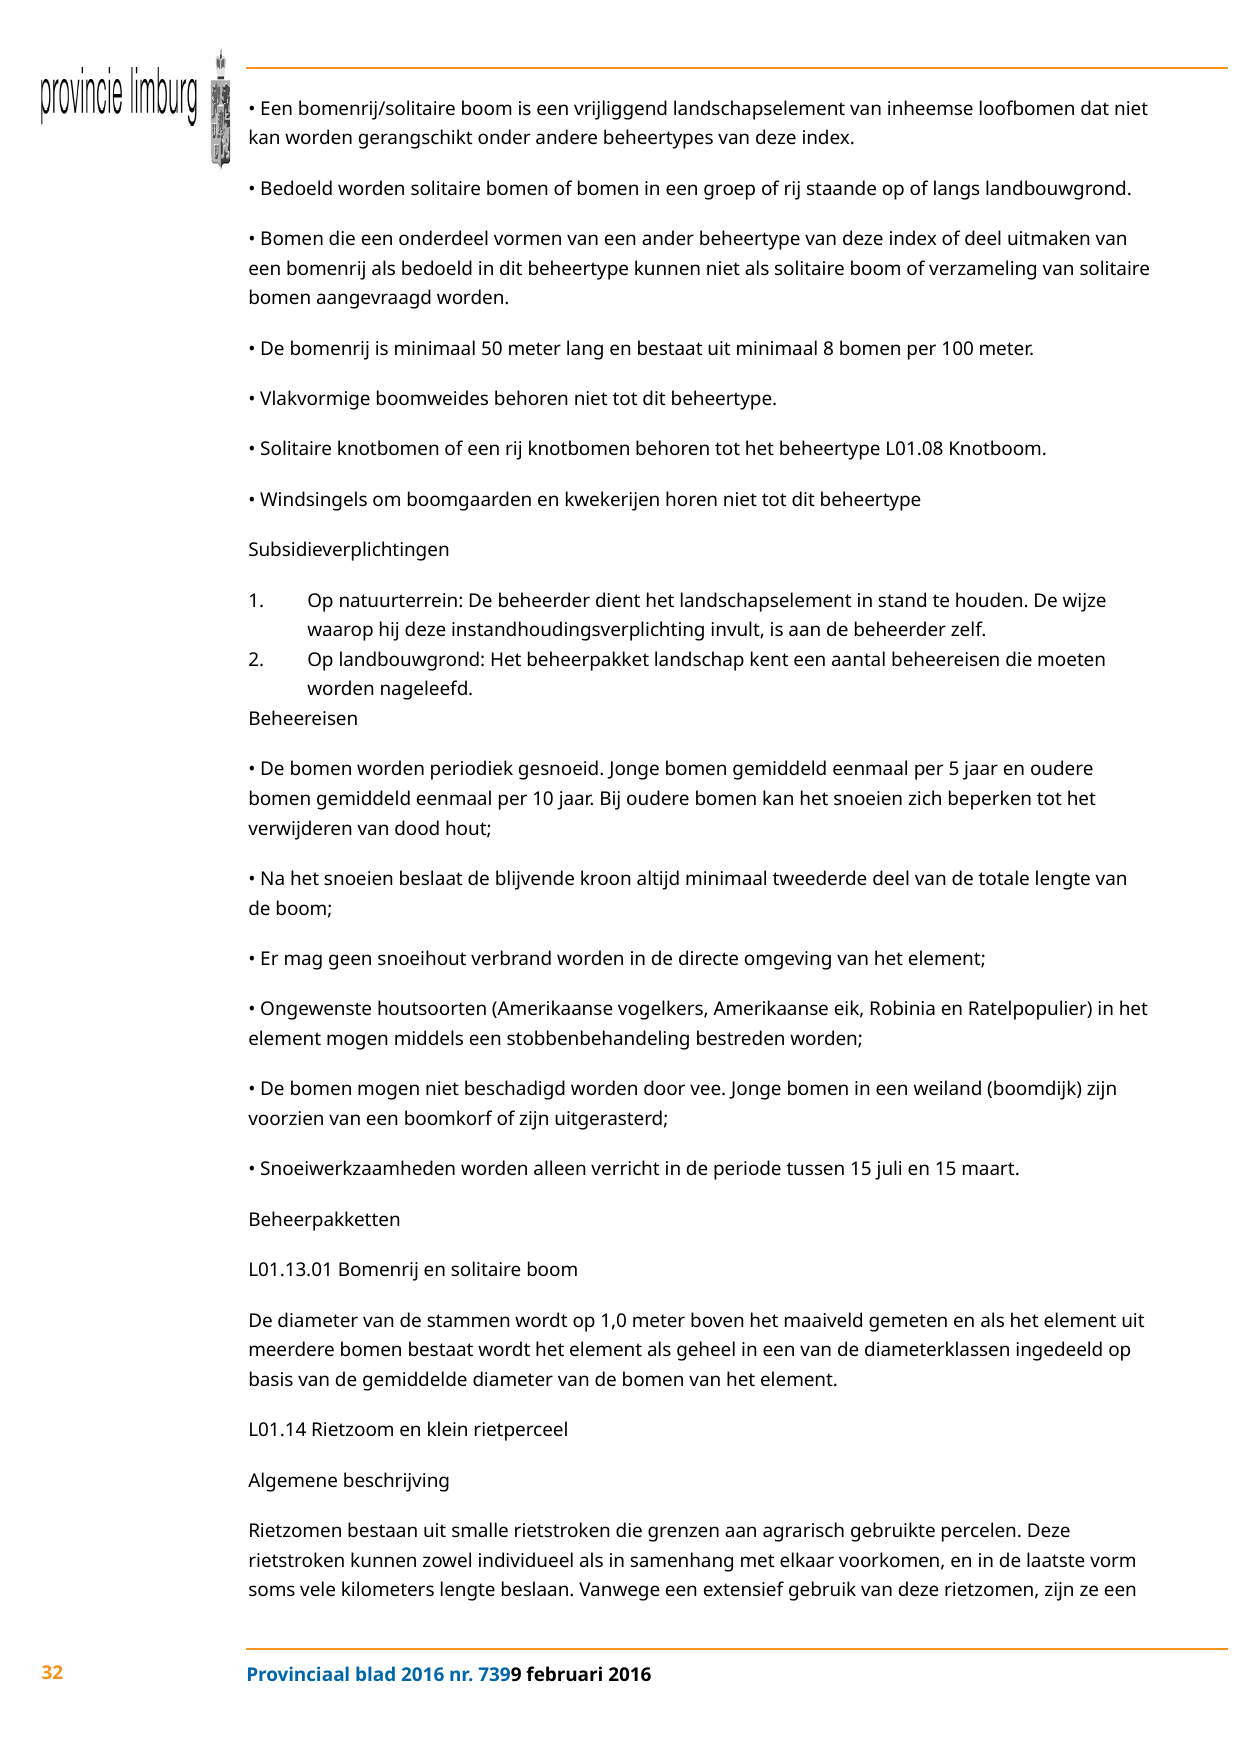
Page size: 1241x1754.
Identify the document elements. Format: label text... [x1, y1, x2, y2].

text Subsidieverplichtingen [248, 536, 1152, 562]
text • Vlakvormige boomweides behoren niet tot dit beheertype. [248, 385, 1152, 411]
text L01.14 Rietzoom en klein rietperceel [248, 1416, 1152, 1442]
text • Snoeiwerkzaamheden worden alleen verricht in de periode tussen 15 juli en 15 maart. [248, 1156, 1152, 1181]
text • De bomen worden periodiek gesnoeid. Jonge bomen gemiddeld eenmaal per 5 jaar en oudere bomen gemiddeld eenmaal per 10 jaar. Bij oudere bomen kan het snoeien zich beperken tot het verwijderen van dood hout; [248, 756, 1152, 841]
text Algemene beschrijving [248, 1467, 1152, 1493]
text Rietzomen bestaan uit smalle rietstroken die grenzen aan agrarisch gebruikte percelen. Deze rietstroken kunnen zowel individueel als in samenhang met elkaar voorkomen, en in de laatste vorm soms vele kilometers lengte beslaan. Vanwege een extensief gebruik van deze rietzomen, zijn ze een [248, 1517, 1152, 1602]
text Beheereisen [248, 705, 1152, 731]
text De diameter van de stammen wordt op 1,0 meter boven het maaiveld gemeten en als het element uit meerdere bomen bestaat wordt het element als geheel in een van de diameterklassen ingedeeld op basis van de gemiddelde diameter van de bomen van het element. [248, 1307, 1152, 1392]
text • Een bomenrij/solitaire boom is een vrijliggend landschapselement van inheemse loofbomen dat niet kan worden gerangschikt onder andere beheertypes van deze index. [248, 95, 1152, 150]
text • Bomen die een onderdeel vormen van een ander beheertype van deze index of deel uitmaken van een bomenrij als bedoeld in dit beheertype kunnen niet als solitaire boom of verzameling van solitaire bomen aangevraagd worden. [248, 225, 1152, 310]
text L01.13.01 Bomenrij en solitaire boom [248, 1256, 1152, 1282]
list Op natuurterrein: De beheerder dient het landschapselement in stand te houden. De wijze waarop hij deze instandhoudingsverplichting invult, is aan de beheerder zelf. [248, 587, 1152, 642]
text • Windsingels om boomgaarden en kwekerijen horen niet tot dit beheertype [248, 486, 1152, 512]
text • Na het snoeien beslaat de blijvende kroon altijd minimaal tweederde deel van de totale lengte van de boom; [248, 865, 1152, 921]
text • Bedoeld worden solitaire bomen of bomen in een groep of rij staande op of langs landbouwgrond. [248, 175, 1152, 201]
picture [41, 47, 231, 172]
text • De bomen mogen niet beschadigd worden door vee. Jonge bomen in een weiland (boomdijk) zijn voorzien van een boomkorf of zijn uitgerasterd; [248, 1076, 1152, 1131]
text • Solitaire knotbomen of een rij knotbomen behoren tot het beheertype L01.08 Knotboom. [248, 436, 1152, 461]
list Op landbouwgrond: Het beheerpakket landschap kent een aantal beheereisen die moeten worden nageleefd. [248, 646, 1152, 701]
text • Ongewenste houtsoorten (Amerikaanse vogelkers, Amerikaanse eik, Robinia en Ratelpopulier) in het element mogen middels een stobbenbehandeling bestreden worden; [248, 996, 1152, 1051]
text Beheerpakketten [248, 1206, 1152, 1232]
text • De bomenrij is minimaal 50 meter lang en bestaat uit minimaal 8 bomen per 100 meter. [248, 335, 1152, 361]
text • Er mag geen snoeihout verbrand worden in de directe omgeving van het element; [248, 945, 1152, 971]
